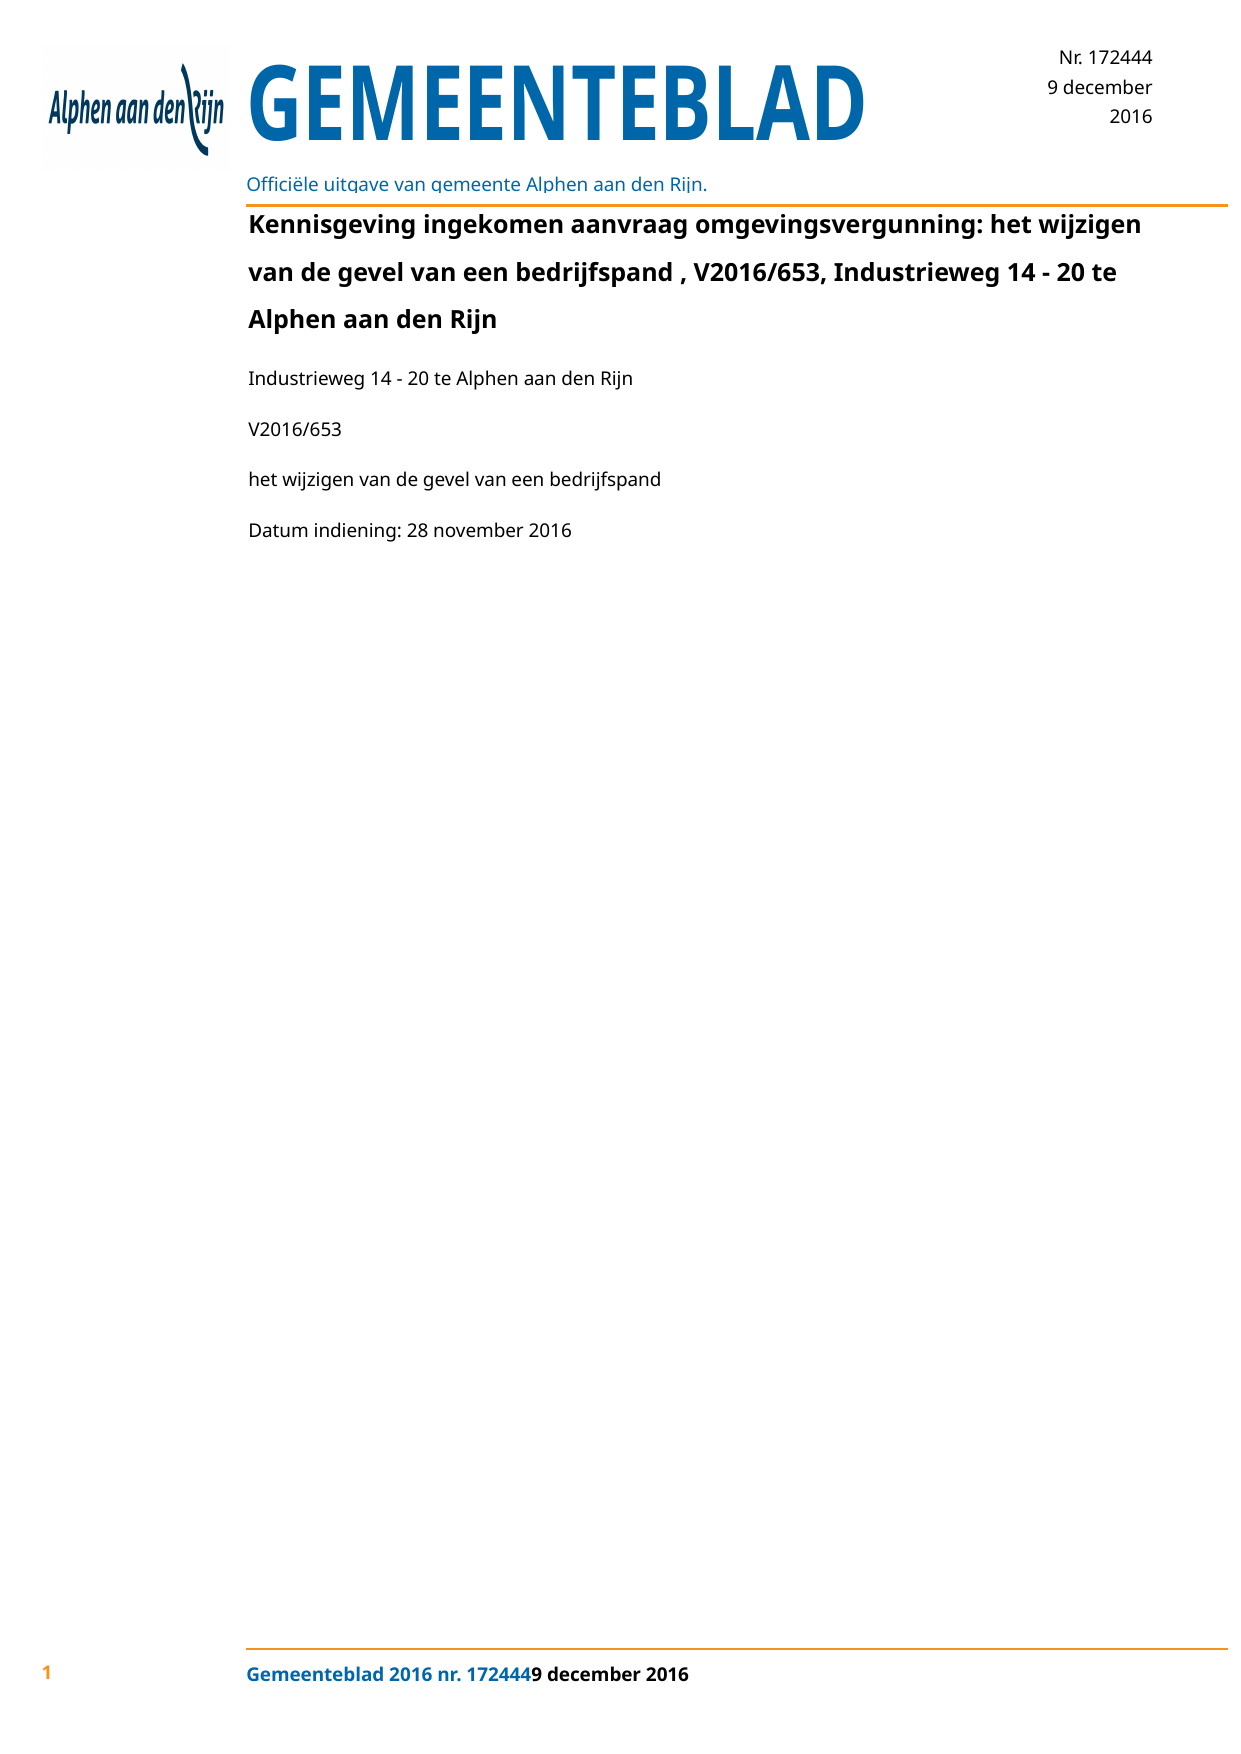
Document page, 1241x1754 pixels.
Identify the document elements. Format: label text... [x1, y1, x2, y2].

picture [41, 47, 231, 172]
text Datum indiening: 28 november 2016 [248, 517, 1152, 542]
text het wijzigen van de gevel van een bedrijfspand [248, 466, 1152, 492]
text V2016/653 [248, 416, 1152, 442]
text Industrieweg 14 - 20 te Alphen aan den Rijn [248, 366, 1152, 391]
text Kennisgeving ingekomen aanvraag omgevingsvergunning: het wijzigen van de gevel van een bedrijfspand , V2016/653, Industrieweg 14 - 20 te Alphen aan den Rijn [248, 207, 1152, 336]
